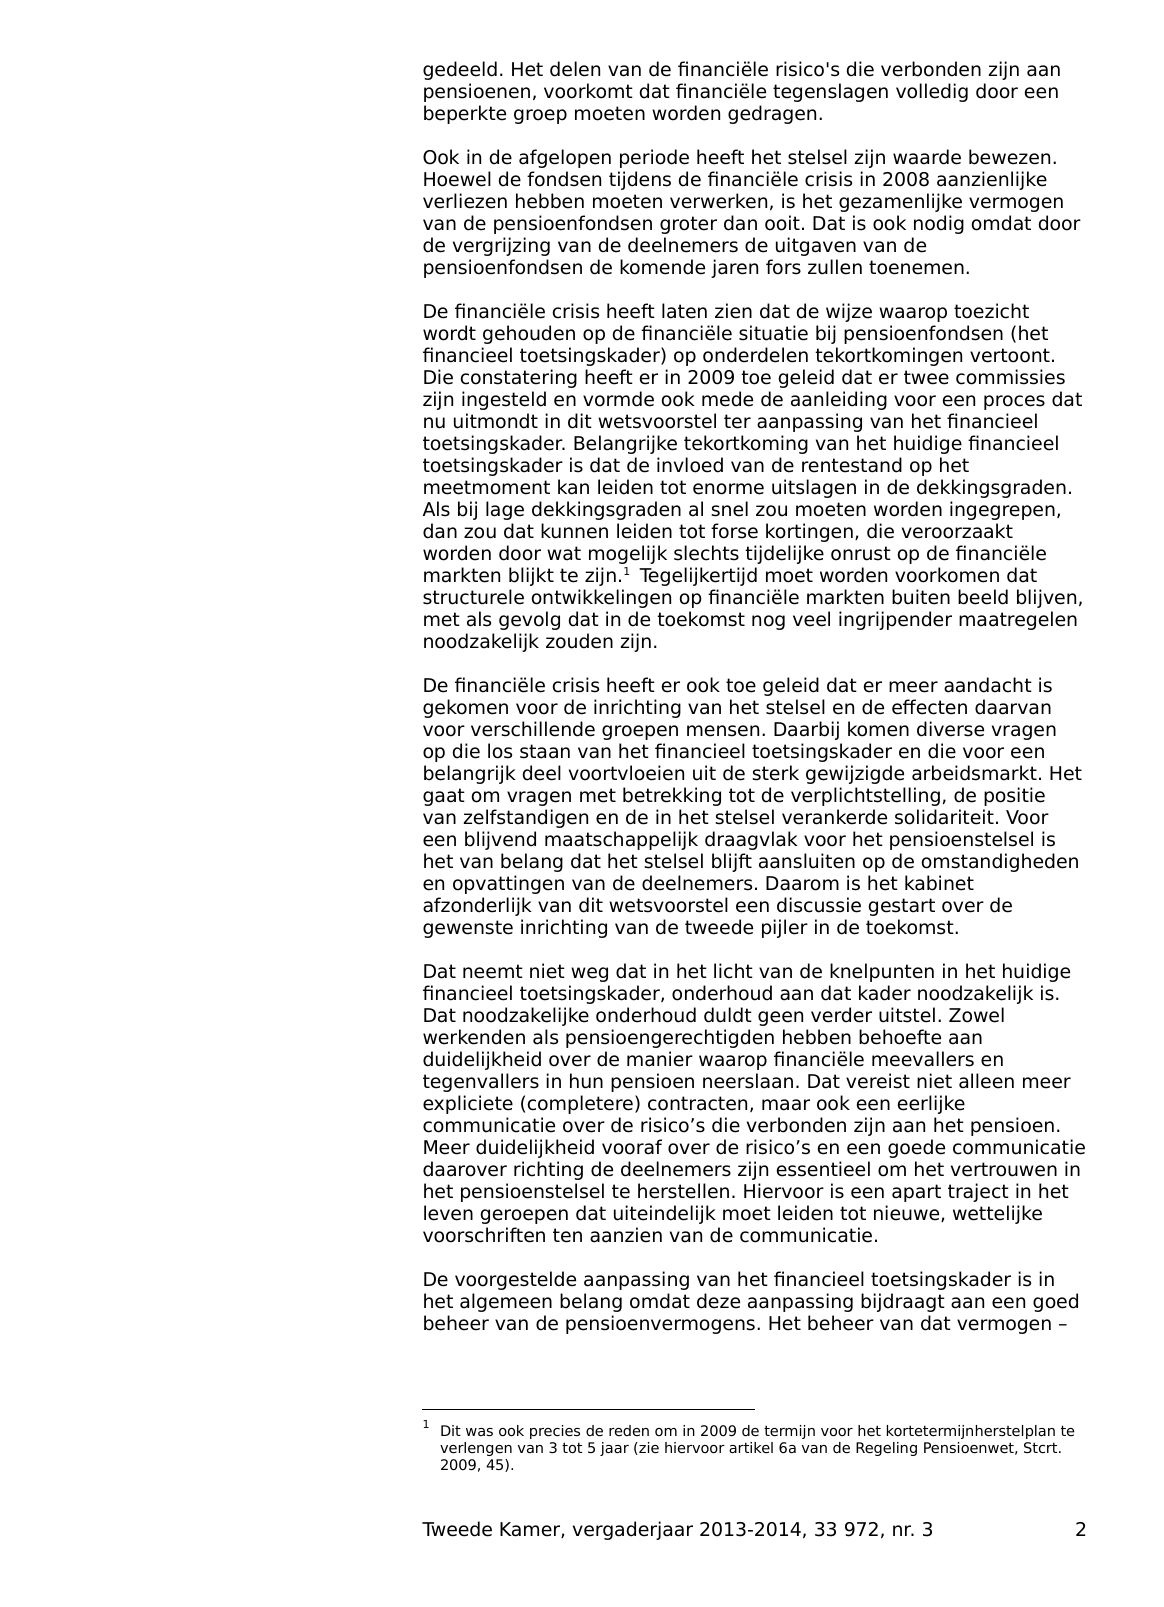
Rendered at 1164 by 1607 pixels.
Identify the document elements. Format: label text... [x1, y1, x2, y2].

text gedeeld. Het delen van de financiële risico's die verbonden zijn aan pensioenen, voorkomt dat financiële tegenslagen volledig door een beperkte groep moeten worden gedragen. [422, 59, 1087, 125]
text Ook in de afgelopen periode heeft het stelsel zijn waarde bewezen. Hoewel de fondsen tijdens de financiële crisis in 2008 aanzienlijke verliezen hebben moeten verwerken, is het gezamenlijke vermogen van de pensioenfondsen groter dan ooit. Dat is ook nodig omdat door de vergrijzing van de deelnemers de uitgaven van de pensioenfondsen de komende jaren fors zullen toenemen. [422, 147, 1087, 279]
text Dat neemt niet weg dat in het licht van de knelpunten in het huidige financieel toetsingskader, onderhoud aan dat kader noodzakelijk is. Dat noodzakelijke onderhoud duldt geen verder uitstel. Zowel werkenden als pensioengerechtigden hebben behoefte aan duidelijkheid over de manier waarop financiële meevallers en tegenvallers in hun pensioen neerslaan. Dat vereist niet alleen meer expliciete (completere) contracten, maar ook een eerlijke communicatie over de risico’s die verbonden zijn aan het pensioen. Meer duidelijkheid vooraf over de risico’s en een goede communicatie daarover richting de deelnemers zijn essentieel om het vertrouwen in het pensioenstelsel te herstellen. Hiervoor is een apart traject in het leven geroepen dat uiteindelijk moet leiden tot nieuwe, wettelijke voorschriften ten aanzien van de communicatie. [422, 961, 1087, 1247]
text Dit was ook precies de reden om in 2009 de termijn voor het kortetermijnherstelplan te verlengen van 3 tot 5 jaar (zie hiervoor artikel 6a van de Regeling Pensioenwet, Stcrt. 2009, 45). [422, 1418, 1087, 1474]
text De financiële crisis heeft laten zien dat de wijze waarop toezicht wordt gehouden op de financiële situatie bij pensioenfondsen (het financieel toetsingskader) op onderdelen tekortkomingen vertoont. Die constatering heeft er in 2009 toe geleid dat er twee commissies zijn ingesteld en vormde ook mede de aanleiding voor een proces dat nu uitmondt in dit wetsvoorstel ter aanpassing van het financieel toetsingskader. Belangrijke tekortkoming van het huidige financieel toetsingskader is dat de invloed van de rentestand op het meetmoment kan leiden tot enorme uitslagen in de dekkingsgraden. Als bij lage dekkingsgraden al snel zou moeten worden ingegrepen, dan zou dat kunnen leiden tot forse kortingen, die veroorzaakt worden door wat mogelijk slechts tijdelijke onrust op de financiële markten blijkt te zijn. Tegelijkertijd moet worden voorkomen dat structurele ontwikkelingen op financiële markten buiten beeld blijven, met als gevolg dat in de toekomst nog veel ingrijpender maatregelen noodzakelijk zouden zijn. [422, 301, 1087, 653]
text De financiële crisis heeft er ook toe geleid dat er meer aandacht is gekomen voor de inrichting van het stelsel en de effecten daarvan voor verschillende groepen mensen. Daarbij komen diverse vragen op die los staan van het financieel toetsingskader en die voor een belangrijk deel voortvloeien uit de sterk gewijzigde arbeidsmarkt. Het gaat om vragen met betrekking tot de verplichtstelling, de positie van zelfstandigen en de in het stelsel verankerde solidariteit. Voor een blijvend maatschappelijk draagvlak voor het pensioenstelsel is het van belang dat het stelsel blijft aansluiten op de omstandigheden en opvattingen van de deelnemers. Daarom is het kabinet afzonderlijk van dit wetsvoorstel een discussie gestart over de gewenste inrichting van de tweede pijler in de toekomst. [422, 675, 1087, 939]
text De voorgestelde aanpassing van het financieel toetsingskader is in het algemeen belang omdat deze aanpassing bijdraagt aan een goed beheer van de pensioenvermogens. Het beheer van dat vermogen – [422, 1269, 1087, 1335]
